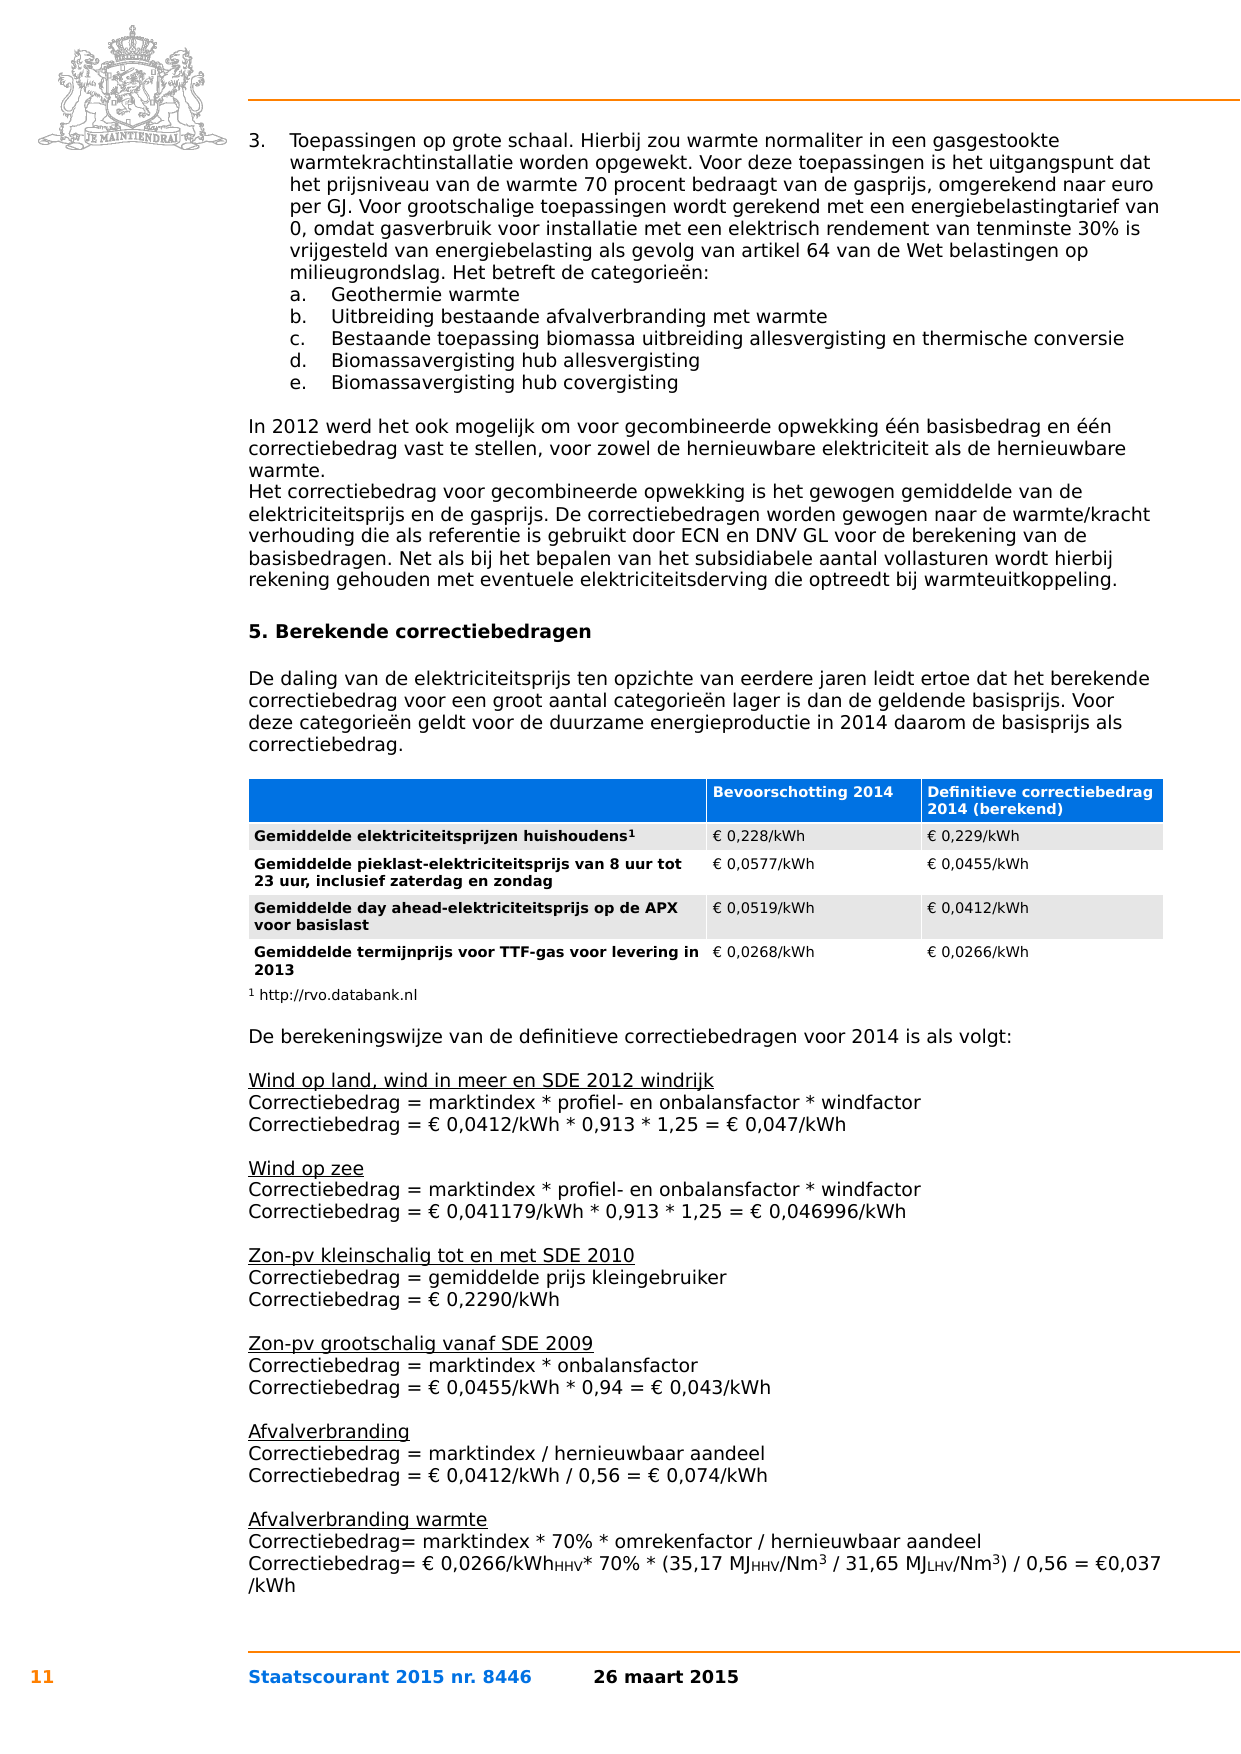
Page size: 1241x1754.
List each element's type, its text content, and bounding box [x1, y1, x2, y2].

text Correctiebedrag = € 0,0412/kWh / 0,56 = € 0,074/kWh [248, 1465, 1163, 1487]
table_cell € 0,0455/kWh [922, 851, 1163, 894]
text De daling van de elektriciteitsprijs ten opzichte van eerdere jaren leidt ertoe dat het berekende correctiebedrag voor een groot aantal categorieën lager is dan de geldende basisprijs. Voor deze categorieën geldt voor de duurzame energieproductie in 2014 daarom de basisprijs als correctiebedrag. [248, 668, 1163, 756]
subtitle 5. Berekende correctiebedragen [248, 621, 1163, 643]
text Correctiebedrag= marktindex * 70% * omrekenfactor / hernieuwbaar aandeel [248, 1531, 1163, 1553]
table_cell Gemiddelde day ahead-elektriciteitsprijs op de APX voor basislast [249, 895, 706, 939]
text De berekeningswijze van de definitieve correctiebedragen voor 2014 is als volgt: [248, 1026, 1163, 1048]
table_cell Gemiddelde elektriciteitsprijzen huishoudens1 [249, 824, 706, 850]
text Correctiebedrag = marktindex / hernieuwbaar aandeel [248, 1443, 1163, 1465]
picture [38, 25, 227, 150]
text In 2012 werd het ook mogelijk om voor gecombineerde opwekking één basisbedrag en één correctiebedrag vast te stellen, voor zowel de hernieuwbare elektriciteit als de hernieuwbare warmte. [248, 416, 1163, 481]
table_cell 1 http://rvo.databank.nl [248, 984, 1163, 1004]
text Zon-pv kleinschalig tot en met SDE 2010 [248, 1245, 1163, 1267]
table_cell € 0,0412/kWh [922, 895, 1163, 939]
text d. Biomassavergisting hub allesvergisting [289, 350, 1163, 372]
table_cell € 0,0577/kWh [707, 851, 921, 894]
text a. Geothermie warmte [289, 284, 1163, 306]
table_cell € 0,228/kWh [707, 824, 921, 850]
table_cell Gemiddelde pieklast-elektriciteitsprijs van 8 uur tot 23 uur, inclusief zaterdag en zondag [249, 851, 706, 894]
table_header Bevoorschotting 2014 [707, 779, 921, 822]
table_cell € 0,0519/kWh [707, 895, 921, 939]
text Afvalverbranding [248, 1421, 1163, 1443]
text Het correctiebedrag voor gecombineerde opwekking is het gewogen gemiddelde van de elektriciteitsprijs en de gasprijs. De correctiebedragen worden gewogen naar de warmte/kracht verhouding die als referentie is gebruikt door ECN en DNV GL voor de berekening van de basisbedragen. Net als bij het bepalen van het subsidiabele aantal vollasturen wordt hierbij rekening gehouden met eventuele elektriciteitsderving die optreedt bij warmteuitkoppeling. [248, 481, 1163, 591]
table_cell Gemiddelde termijnprijs voor TTF-gas voor levering in 2013 [249, 940, 706, 983]
text c. Bestaande toepassing biomassa uitbreiding allesvergisting en thermische conversie [289, 328, 1163, 350]
text Correctiebedrag= € 0,0266/kWhHHV* 70% * (35,17 MJHHV/Nm3 / 31,65 MJLHV/Nm3) / 0,56 = €0,037 /kWh [248, 1553, 1163, 1597]
table_header Definitieve correctiebedrag 2014 (berekend) [922, 779, 1163, 822]
text Wind op zee [248, 1157, 1163, 1179]
text Correctiebedrag = gemiddelde prijs kleingebruiker [248, 1267, 1163, 1289]
text Zon-pv grootschalig vanaf SDE 2009 [248, 1333, 1163, 1355]
text Correctiebedrag = marktindex * onbalansfactor [248, 1355, 1163, 1377]
table_cell € 0,229/kWh [922, 824, 1163, 850]
text Correctiebedrag = € 0,0412/kWh * 0,913 * 1,25 = € 0,047/kWh [248, 1113, 1163, 1136]
text Correctiebedrag = marktindex * profiel- en onbalansfactor * windfactor [248, 1179, 1163, 1201]
text Correctiebedrag = € 0,0455/kWh * 0,94 = € 0,043/kWh [248, 1377, 1163, 1399]
text Correctiebedrag = € 0,041179/kWh * 0,913 * 1,25 = € 0,046996/kWh [248, 1201, 1163, 1223]
text 3. Toepassingen op grote schaal. Hierbij zou warmte normaliter in een gasgestookte warmtekrachtinstallatie worden opgewekt. Voor deze toepassingen is het uitgangspunt dat het prijsniveau van de warmte 70 procent bedraagt van de gasprijs, omgerekend naar euro per GJ. Voor grootschalige toepassingen wordt gerekend met een energiebelastingtarief van 0, omdat gasverbruik voor installatie met een elektrisch rendement van tenminste 30% is vrijgesteld van energiebelasting als gevolg van artikel 64 van de Wet belastingen op milieugrondslag. Het betreft de categorieën: [248, 130, 1163, 284]
text Wind op land, wind in meer en SDE 2012 windrijk [248, 1069, 1163, 1092]
text Correctiebedrag = € 0,2290/kWh [248, 1289, 1163, 1311]
table_cell € 0,0266/kWh [922, 940, 1163, 983]
text Afvalverbranding warmte [248, 1509, 1163, 1531]
table_header [249, 779, 706, 822]
text Correctiebedrag = marktindex * profiel- en onbalansfactor * windfactor [248, 1092, 1163, 1113]
text b. Uitbreiding bestaande afvalverbranding met warmte [289, 306, 1163, 328]
text e. Biomassavergisting hub covergisting [289, 372, 1163, 394]
table_cell € 0,0268/kWh [707, 940, 921, 983]
